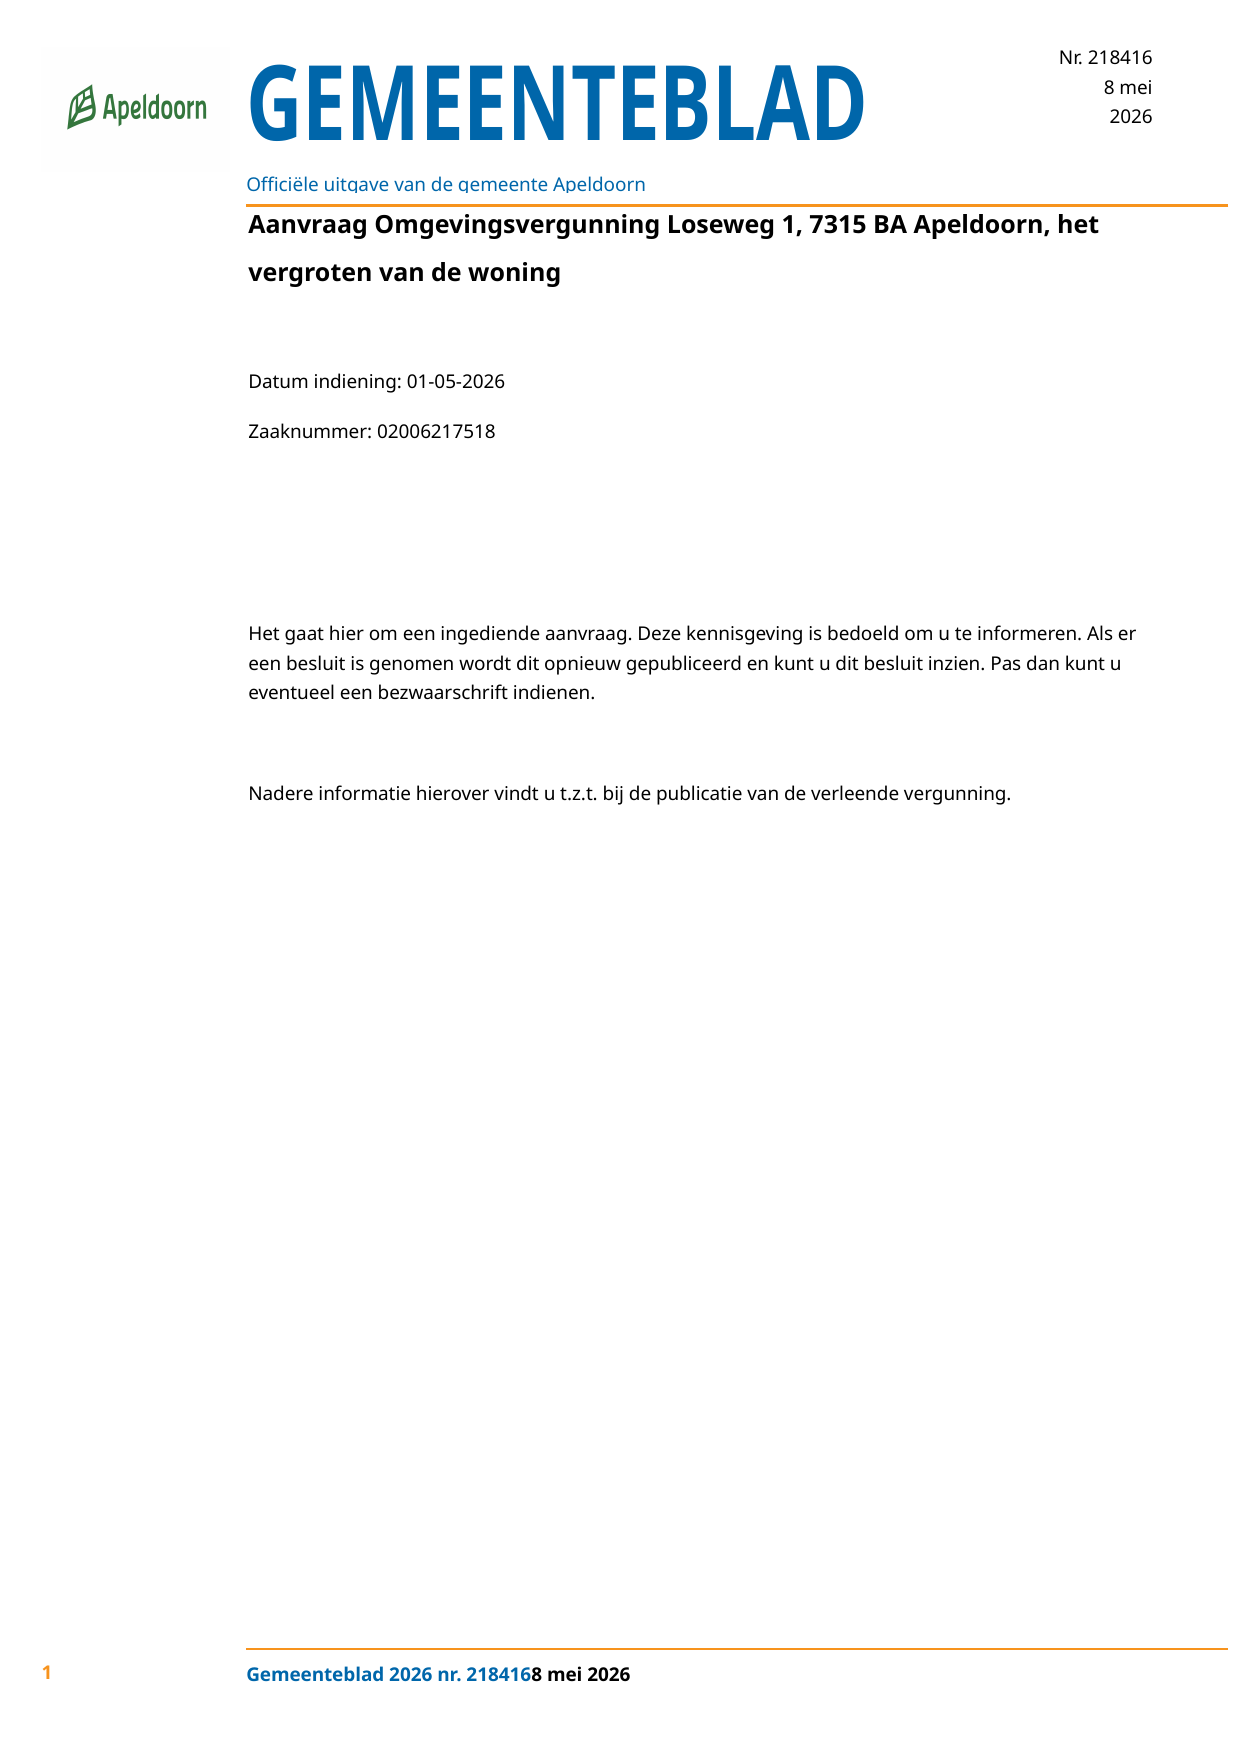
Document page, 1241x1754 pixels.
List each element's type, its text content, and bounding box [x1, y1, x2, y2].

text Zaaknummer: 02006217518 [248, 419, 1152, 444]
text Het gaat hier om een ingediende aanvraag. Deze kennisgeving is bedoeld om u te informeren. Als er een besluit is genomen wordt dit opnieuw gepubliceerd en kunt u dit besluit inzien. Pas dan kunt u eventueel een bezwaarschrift indienen. [248, 620, 1152, 705]
picture [41, 47, 231, 172]
text Aanvraag Omgevingsvergunning Loseweg 1, 7315 BA Apeldoorn, het vergroten van de woning [248, 207, 1152, 288]
text Nadere informatie hierover vindt u t.z.t. bij de publicatie van de verleende vergunning. [248, 780, 1152, 806]
text Datum indiening: 01-05-2026 [248, 368, 1152, 394]
